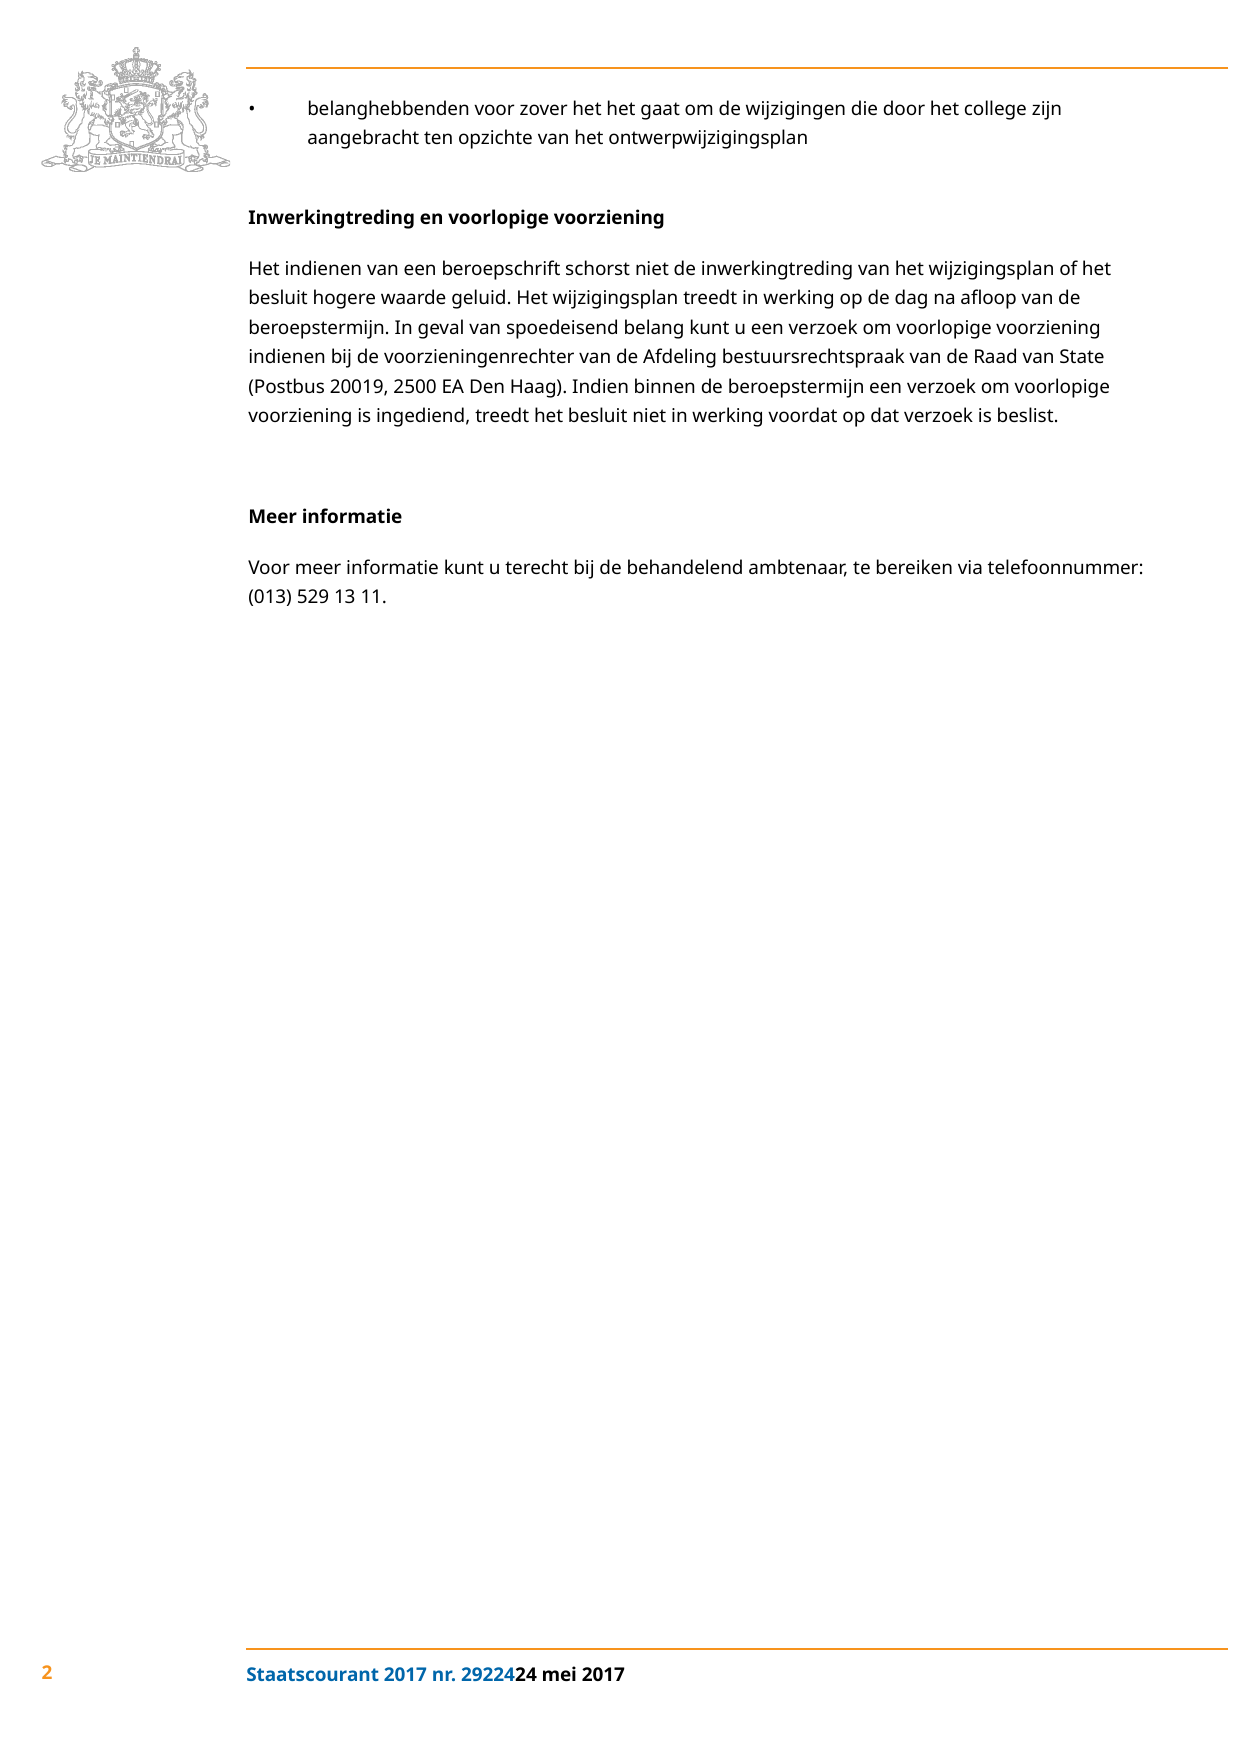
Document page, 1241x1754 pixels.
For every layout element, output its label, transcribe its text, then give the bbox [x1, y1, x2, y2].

text Inwerkingtreding en voorlopige voorziening [248, 204, 1152, 230]
text Het indienen van een beroepschrift schorst niet de inwerkingtreding van het wijzigingsplan of het besluit hogere waarde geluid. Het wijzigingsplan treedt in werking op de dag na afloop van de beroepstermijn. In geval van spoedeisend belang kunt u een verzoek om voorlopige voorziening indienen bij de voorzieningenrechter van de Afdeling bestuursrechtspraak van de Raad van State (Postbus 20019, 2500 EA Den Haag). Indien binnen de beroepstermijn een verzoek om voorlopige voorziening is ingediend, treedt het besluit niet in werking voordat op dat verzoek is beslist. [248, 255, 1152, 428]
text Meer informatie [248, 503, 1152, 529]
list belanghebbenden voor zover het het gaat om de wijzigingen die door het college zijn aangebracht ten opzichte van het ontwerpwijzigingsplan [248, 95, 1152, 150]
picture [41, 47, 231, 172]
text Voor meer informatie kunt u terecht bij de behandelend ambtenaar, te bereiken via telefoonnummer: (013) 529 13 11. [248, 554, 1152, 609]
